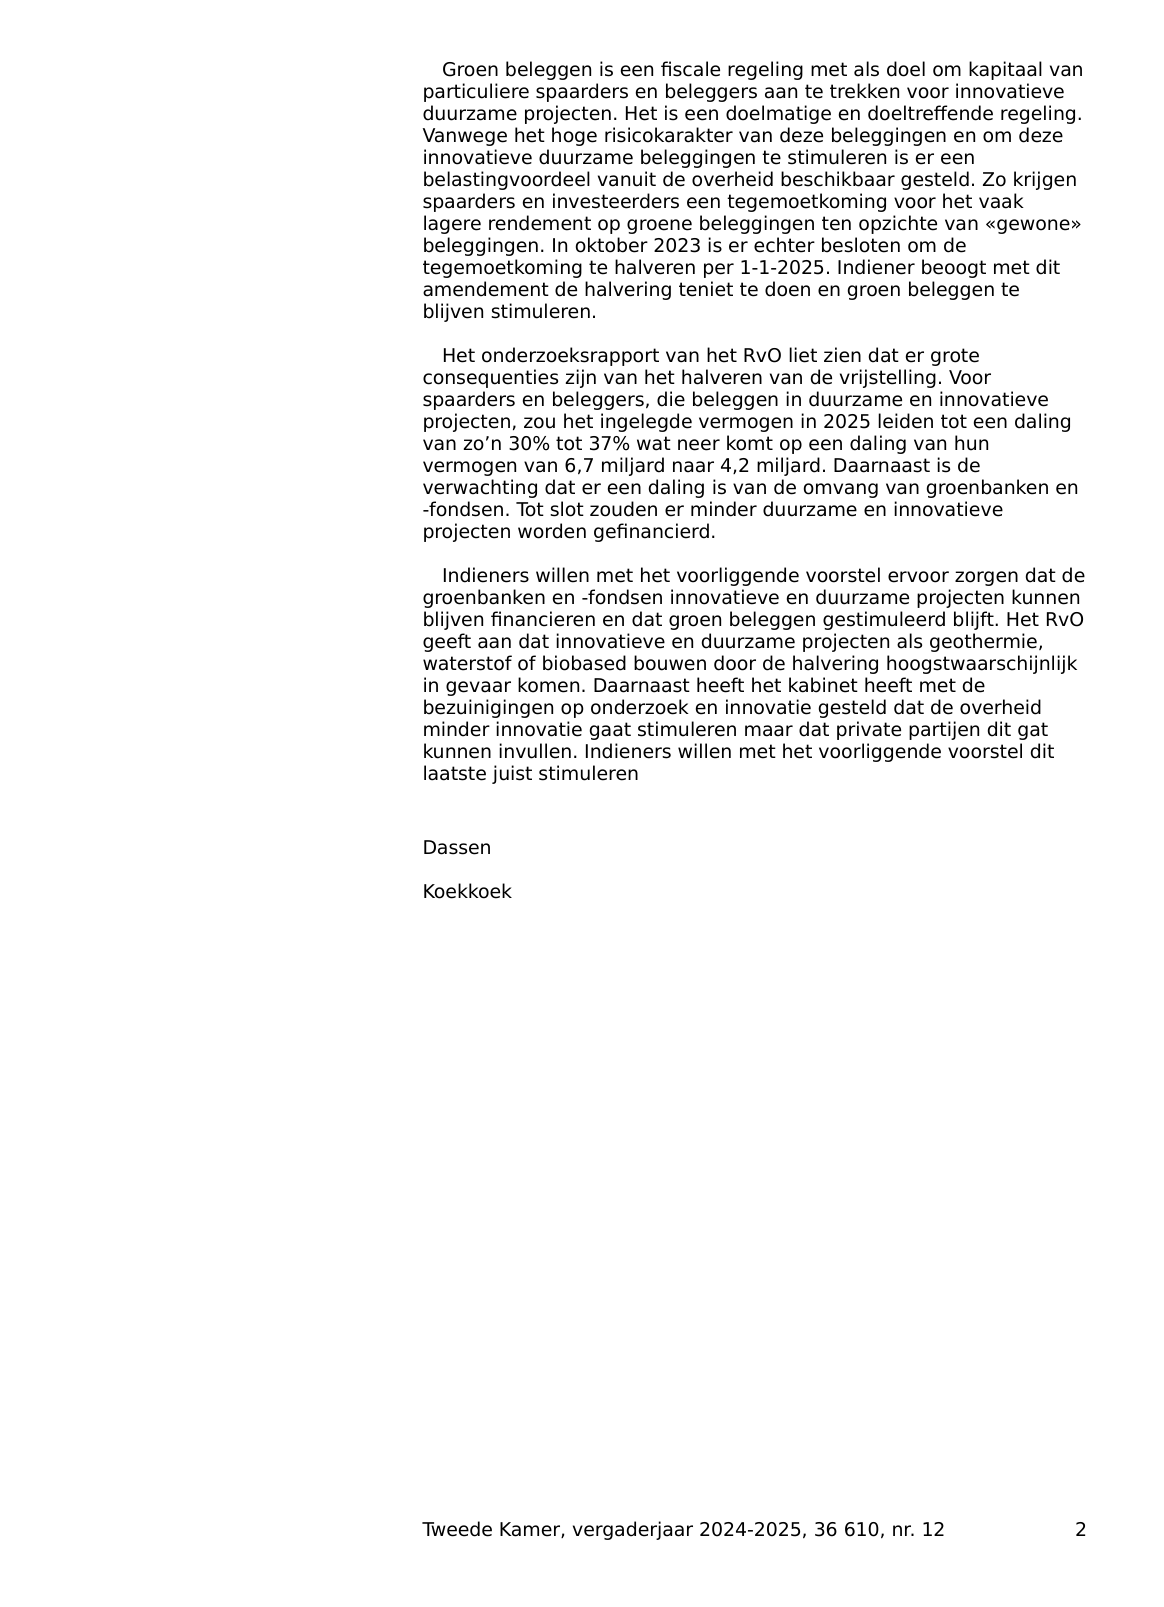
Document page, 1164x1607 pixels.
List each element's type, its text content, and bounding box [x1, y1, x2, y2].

text Dassen Koekkoek [422, 815, 1087, 903]
text Het onderzoeksrapport van het RvO liet zien dat er grote consequenties zijn van het halveren van de vrijstelling. Voor spaarders en beleggers, die beleggen in duurzame en innovatieve projecten, zou het ingelegde vermogen in 2025 leiden tot een daling van zo’n 30% tot 37% wat neer komt op een daling van hun vermogen van 6,7 miljard naar 4,2 miljard. Daarnaast is de verwachting dat er een daling is van de omvang van groenbanken en -fondsen. Tot slot zouden er minder duurzame en innovatieve projecten worden gefinancierd. [422, 345, 1087, 543]
text Indieners willen met het voorliggende voorstel ervoor zorgen dat de groenbanken en -fondsen innovatieve en duurzame projecten kunnen blijven financieren en dat groen beleggen gestimuleerd blijft. Het RvO geeft aan dat innovatieve en duurzame projecten als geothermie, waterstof of biobased bouwen door de halvering hoogstwaarschijnlijk in gevaar komen. Daarnaast heeft het kabinet heeft met de bezuinigingen op onderzoek en innovatie gesteld dat de overheid minder innovatie gaat stimuleren maar dat private partijen dit gat kunnen invullen. Indieners willen met het voorliggende voorstel dit laatste juist stimuleren [422, 565, 1087, 785]
text Groen beleggen is een fiscale regeling met als doel om kapitaal van particuliere spaarders en beleggers aan te trekken voor innovatieve duurzame projecten. Het is een doelmatige en doeltreffende regeling. Vanwege het hoge risicokarakter van deze beleggingen en om deze innovatieve duurzame beleggingen te stimuleren is er een belastingvoordeel vanuit de overheid beschikbaar gesteld. Zo krijgen spaarders en investeerders een tegemoetkoming voor het vaak lagere rendement op groene beleggingen ten opzichte van «gewone» beleggingen. In oktober 2023 is er echter besloten om de tegemoetkoming te halveren per 1-1-2025. Indiener beoogt met dit amendement de halvering teniet te doen en groen beleggen te blijven stimuleren. [422, 59, 1087, 323]
